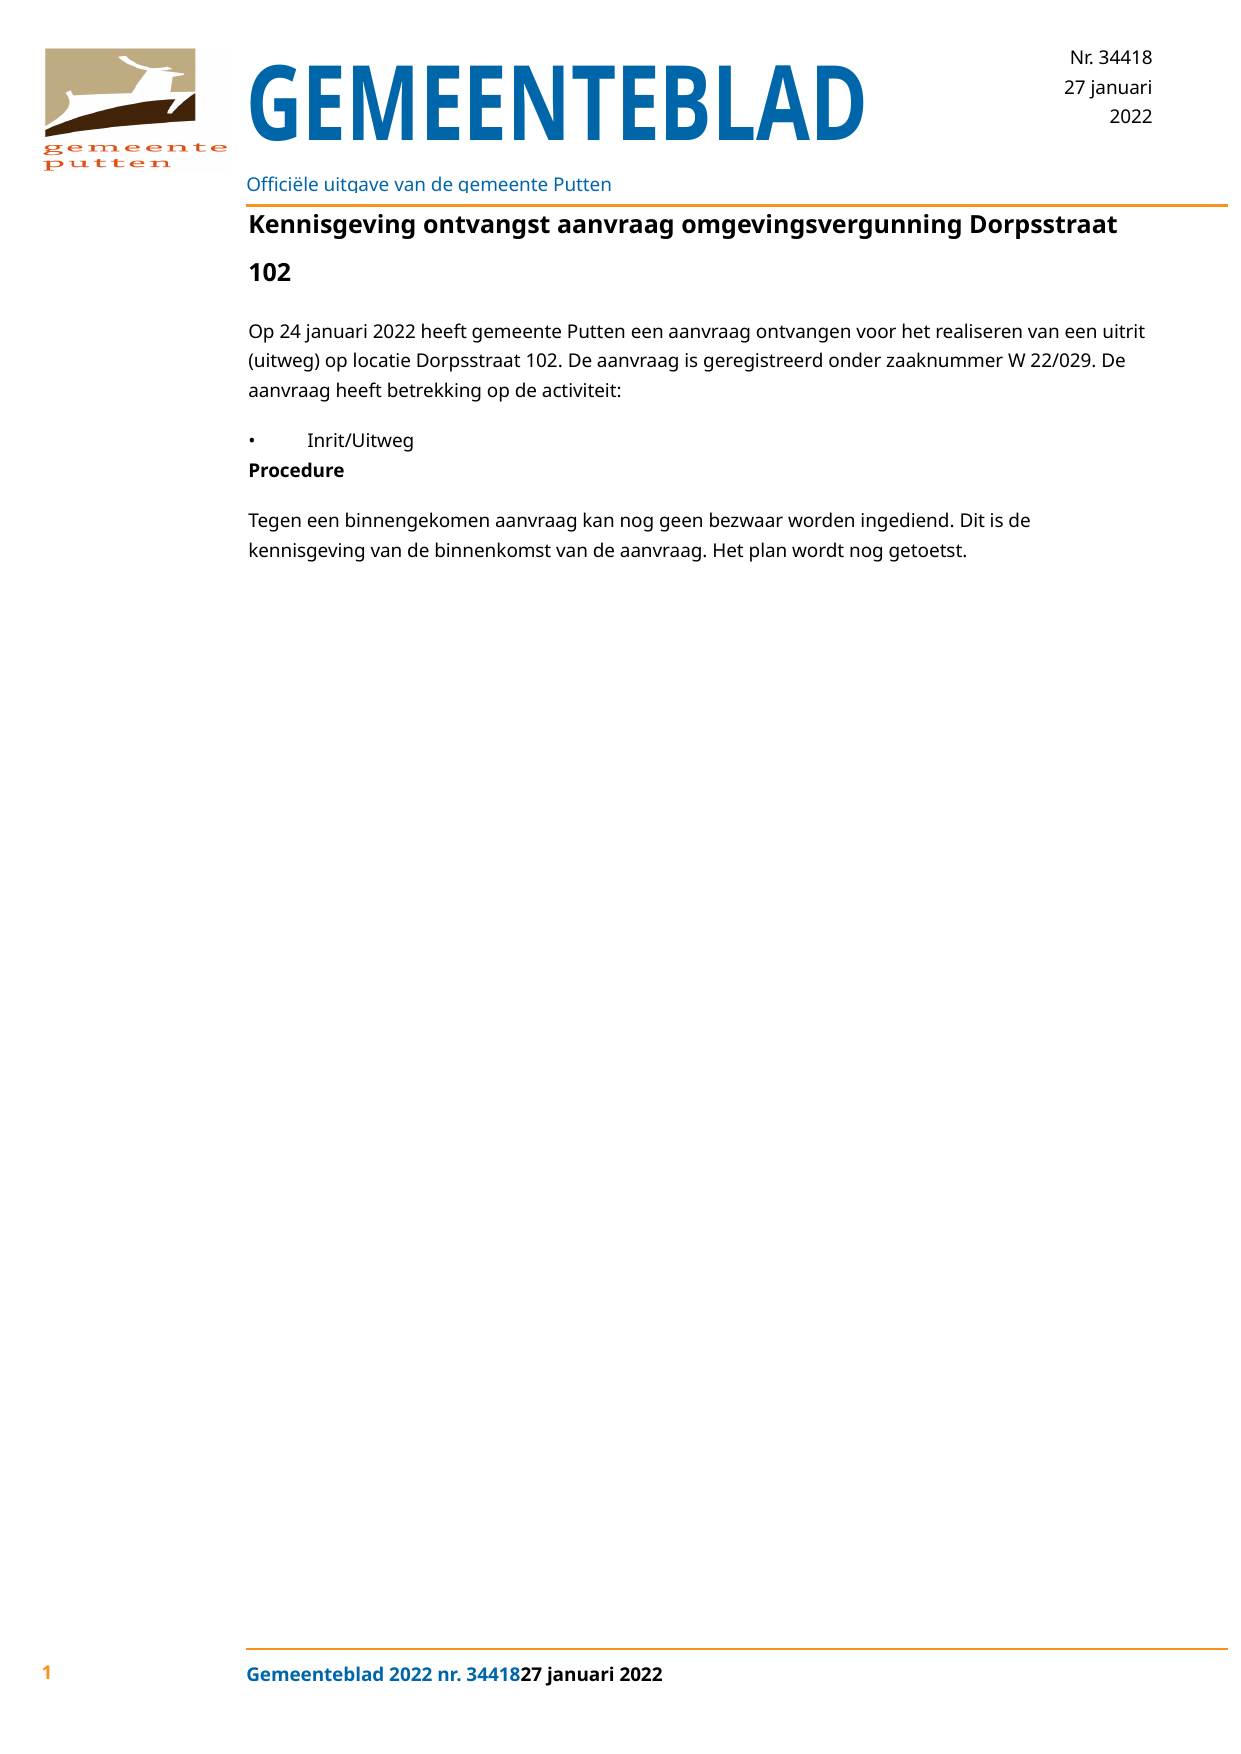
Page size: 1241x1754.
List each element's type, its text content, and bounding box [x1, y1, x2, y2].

picture [41, 47, 231, 172]
text Op 24 januari 2022 heeft gemeente Putten een aanvraag ontvangen voor het realiseren van een uitrit (uitweg) op locatie Dorpsstraat 102. De aanvraag is geregistreerd onder zaaknummer W 22/029. De aanvraag heeft betrekking op de activiteit: [248, 318, 1152, 403]
text Kennisgeving ontvangst aanvraag omgevingsvergunning Dorpsstraat 102 [248, 207, 1152, 288]
text Procedure [248, 457, 1152, 483]
text Tegen een binnengekomen aanvraag kan nog geen bezwaar worden ingediend. Dit is de kennisgeving van de binnenkomst van de aanvraag. Het plan wordt nog getoetst. [248, 507, 1152, 563]
list Inrit/Uitweg [248, 427, 1152, 453]
